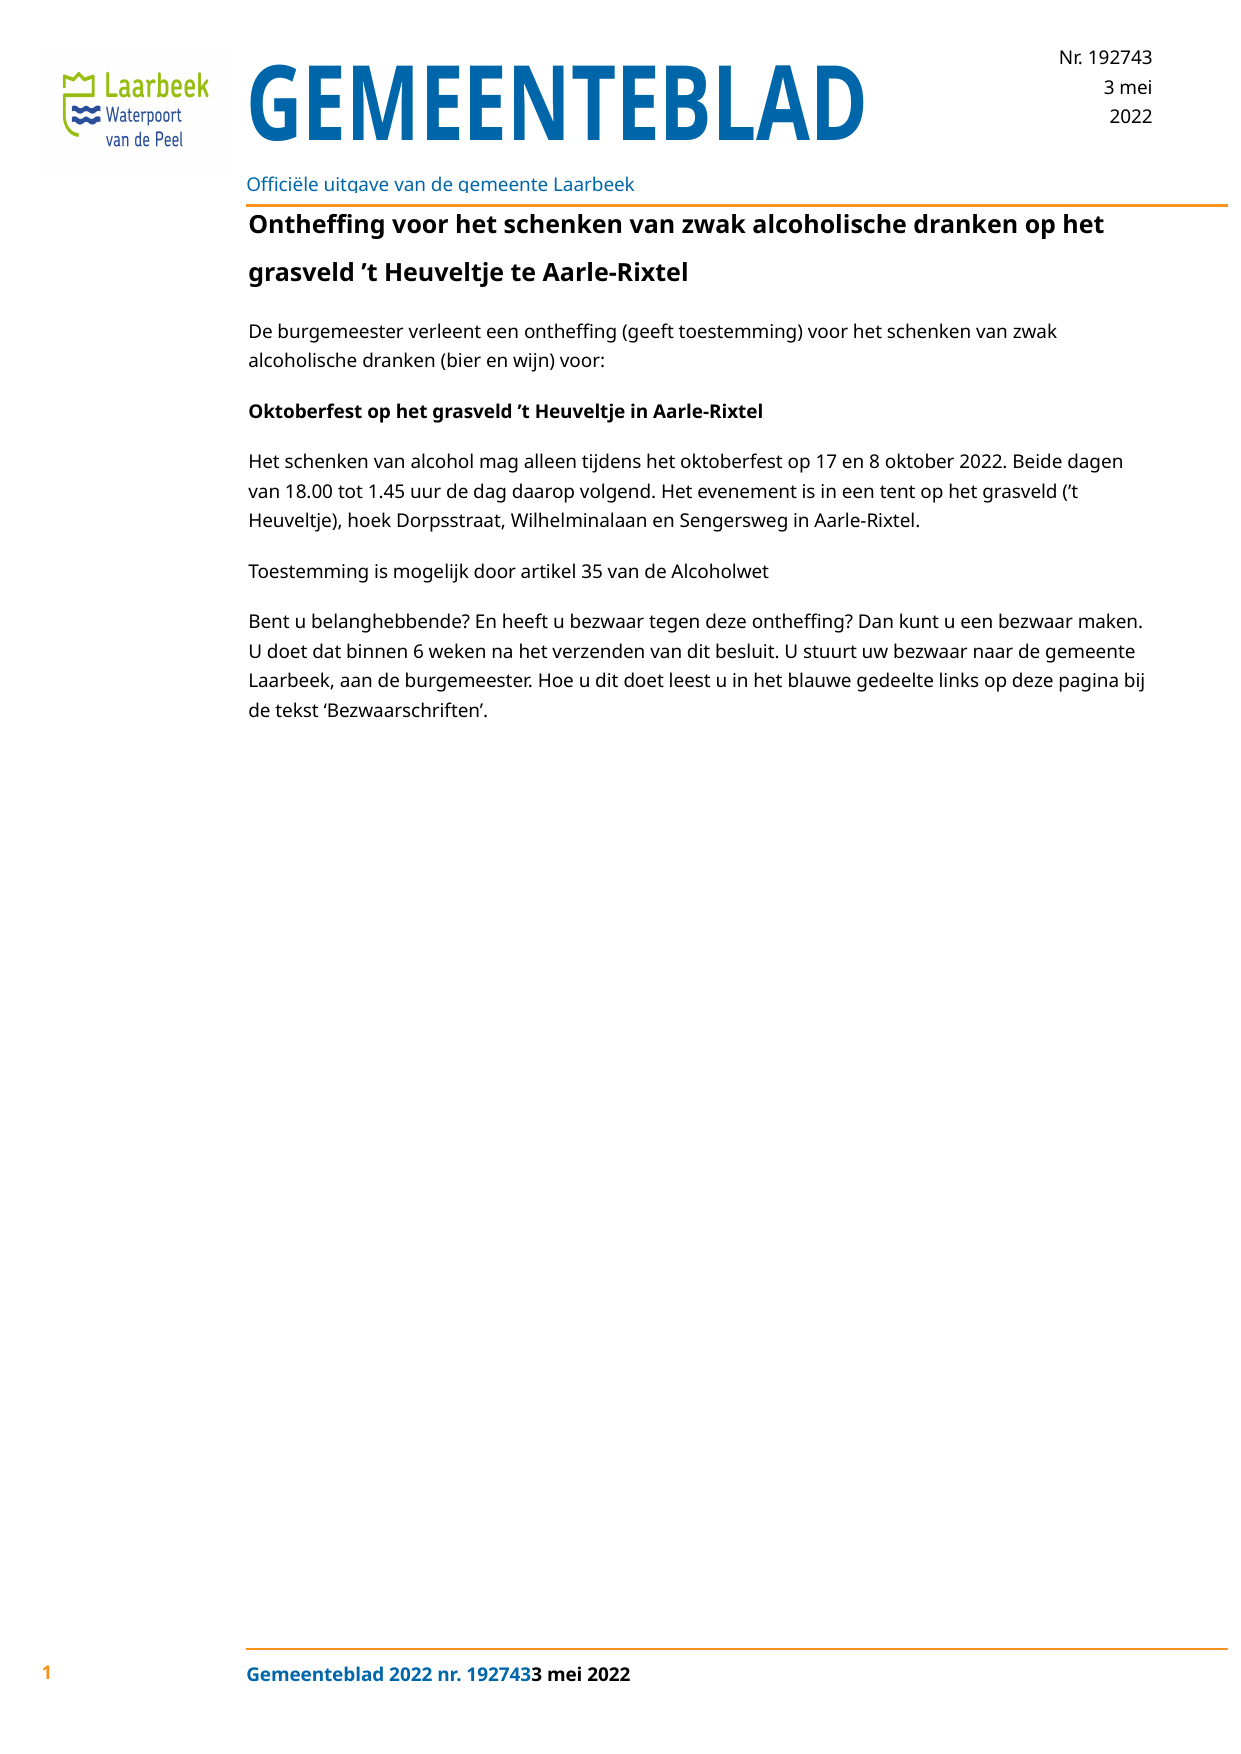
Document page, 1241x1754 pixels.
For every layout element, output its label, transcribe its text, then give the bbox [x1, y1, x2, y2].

text Toestemming is mogelijk door artikel 35 van de Alcoholwet [248, 558, 1152, 584]
picture [41, 47, 231, 172]
text Oktoberfest op het grasveld ’t Heuveltje in Aarle-Rixtel [248, 398, 1152, 424]
text Het schenken van alcohol mag alleen tijdens het oktoberfest op 17 en 8 oktober 2022. Beide dagen van 18.00 tot 1.45 uur de dag daarop volgend. Het evenement is in een tent op het grasveld (’t Heuveltje), hoek Dorpsstraat, Wilhelminalaan en Sengersweg in Aarle-Rixtel. [248, 448, 1152, 533]
text Ontheffing voor het schenken van zwak alcoholische dranken op het grasveld ’t Heuveltje te Aarle-Rixtel [248, 207, 1152, 288]
text De burgemeester verleent een ontheffing (geeft toestemming) voor het schenken van zwak alcoholische dranken (bier en wijn) voor: [248, 318, 1152, 373]
text Bent u belanghebbende? En heeft u bezwaar tegen deze ontheffing? Dan kunt u een bezwaar maken. U doet dat binnen 6 weken na het verzenden van dit besluit. U stuurt uw bezwaar naar de gemeente Laarbeek, aan de burgemeester. Hoe u dit doet leest u in het blauwe gedeelte links op deze pagina bij de tekst ‘Bezwaarschriften’. [248, 608, 1152, 723]
